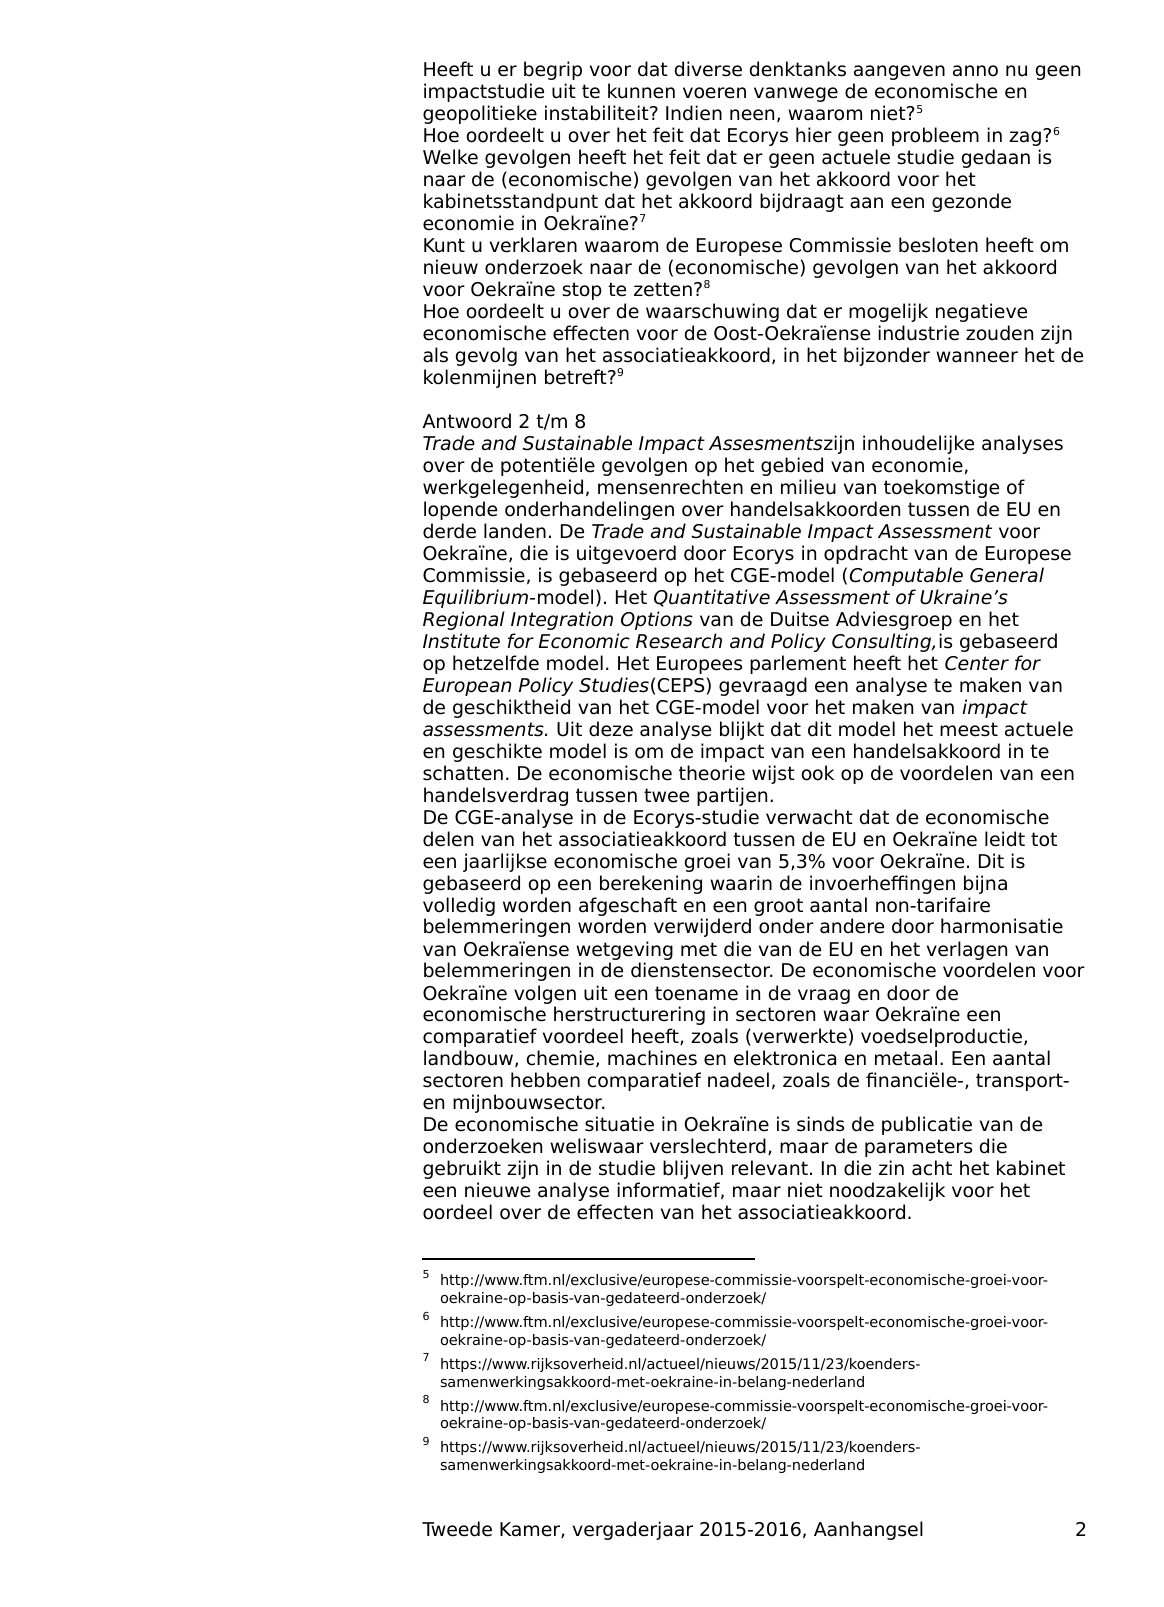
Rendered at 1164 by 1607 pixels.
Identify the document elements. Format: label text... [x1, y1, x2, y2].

text Kunt u verklaren waarom de Europese Commissie besloten heeft om nieuw onderzoek naar de (economische) gevolgen van het akkoord voor Oekraïne stop te zetten? [422, 235, 1087, 301]
text https://www.rijksoverheid.nl/actueel/nieuws/2015/11/23/koenders-samenwerkingsakkoord-met-oekraine-in-belang-nederland [422, 1435, 1087, 1474]
text Trade and Sustainable Impact Assesmentszijn inhoudelijke analyses over de potentiële gevolgen op het gebied van economie, werkgelegenheid, mensenrechten en milieu van toekomstige of lopende onderhandelingen over handelsakkoorden tussen de EU en derde landen. De Trade and Sustainable Impact Assessment voor Oekraïne, die is uitgevoerd door Ecorys in opdracht van de Europese Commissie, is gebaseerd op het CGE-model (Computable General Equilibrium-model). Het Quantitative Assessment of Ukraine’s Regional Integration Options van de Duitse Adviesgroep en het Institute for Economic Research and Policy Consulting,is gebaseerd op hetzelfde model. Het Europees parlement heeft het Center for European Policy Studies(CEPS) gevraagd een analyse te maken van de geschiktheid van het CGE-model voor het maken van impact assessments. Uit deze analyse blijkt dat dit model het meest actuele en geschikte model is om de impact van een handelsakkoord in te schatten. De economische theorie wijst ook op de voordelen van een handelsverdrag tussen twee partijen. [422, 433, 1087, 807]
text http://www.ftm.nl/exclusive/europese-commissie-voorspelt-economische-groei-voor-oekraine-op-basis-van-gedateerd-onderzoek/ [422, 1393, 1087, 1432]
text Hoe oordeelt u over de waarschuwing dat er mogelijk negatieve economische effecten voor de Oost-Oekraïense industrie zouden zijn als gevolg van het associatieakkoord, in het bijzonder wanneer het de kolenmijnen betreft? [422, 301, 1087, 389]
text http://www.ftm.nl/exclusive/europese-commissie-voorspelt-economische-groei-voor-oekraine-op-basis-van-gedateerd-onderzoek/ [422, 1310, 1087, 1349]
text http://www.ftm.nl/exclusive/europese-commissie-voorspelt-economische-groei-voor-oekraine-op-basis-van-gedateerd-onderzoek/ [422, 1268, 1087, 1307]
text Antwoord 2 t/m 8 [422, 411, 1087, 433]
text Heeft u er begrip voor dat diverse denktanks aangeven anno nu geen impactstudie uit te kunnen voeren vanwege de economische en geopolitieke instabiliteit? Indien neen, waarom niet? [422, 59, 1087, 125]
text Hoe oordeelt u over het feit dat Ecorys hier geen probleem in zag? [422, 125, 1087, 147]
text De economische situatie in Oekraïne is sinds de publicatie van de onderzoeken weliswaar verslechterd, maar de parameters die gebruikt zijn in de studie blijven relevant. In die zin acht het kabinet een nieuwe analyse informatief, maar niet noodzakelijk voor het oordeel over de effecten van het associatieakkoord. [422, 1114, 1087, 1224]
text Welke gevolgen heeft het feit dat er geen actuele studie gedaan is naar de (economische) gevolgen van het akkoord voor het kabinetsstandpunt dat het akkoord bijdraagt aan een gezonde economie in Oekraïne? [422, 147, 1087, 235]
text https://www.rijksoverheid.nl/actueel/nieuws/2015/11/23/koenders-samenwerkingsakkoord-met-oekraine-in-belang-nederland [422, 1352, 1087, 1391]
text De CGE-analyse in de Ecorys-studie verwacht dat de economische delen van het associatieakkoord tussen de EU en Oekraïne leidt tot een jaarlijkse economische groei van 5,3% voor Oekraïne. Dit is gebaseerd op een berekening waarin de invoerheffingen bijna volledig worden afgeschaft en een groot aantal non-tarifaire belemmeringen worden verwijderd onder andere door harmonisatie van Oekraïense wetgeving met die van de EU en het verlagen van belemmeringen in de dienstensector. De economische voordelen voor Oekraïne volgen uit een toename in de vraag en door de economische herstructurering in sectoren waar Oekraïne een comparatief voordeel heeft, zoals (verwerkte) voedselproductie, landbouw, chemie, machines en elektronica en metaal. Een aantal sectoren hebben comparatief nadeel, zoals de financiële-, transport- en mijnbouwsector. [422, 807, 1087, 1114]
